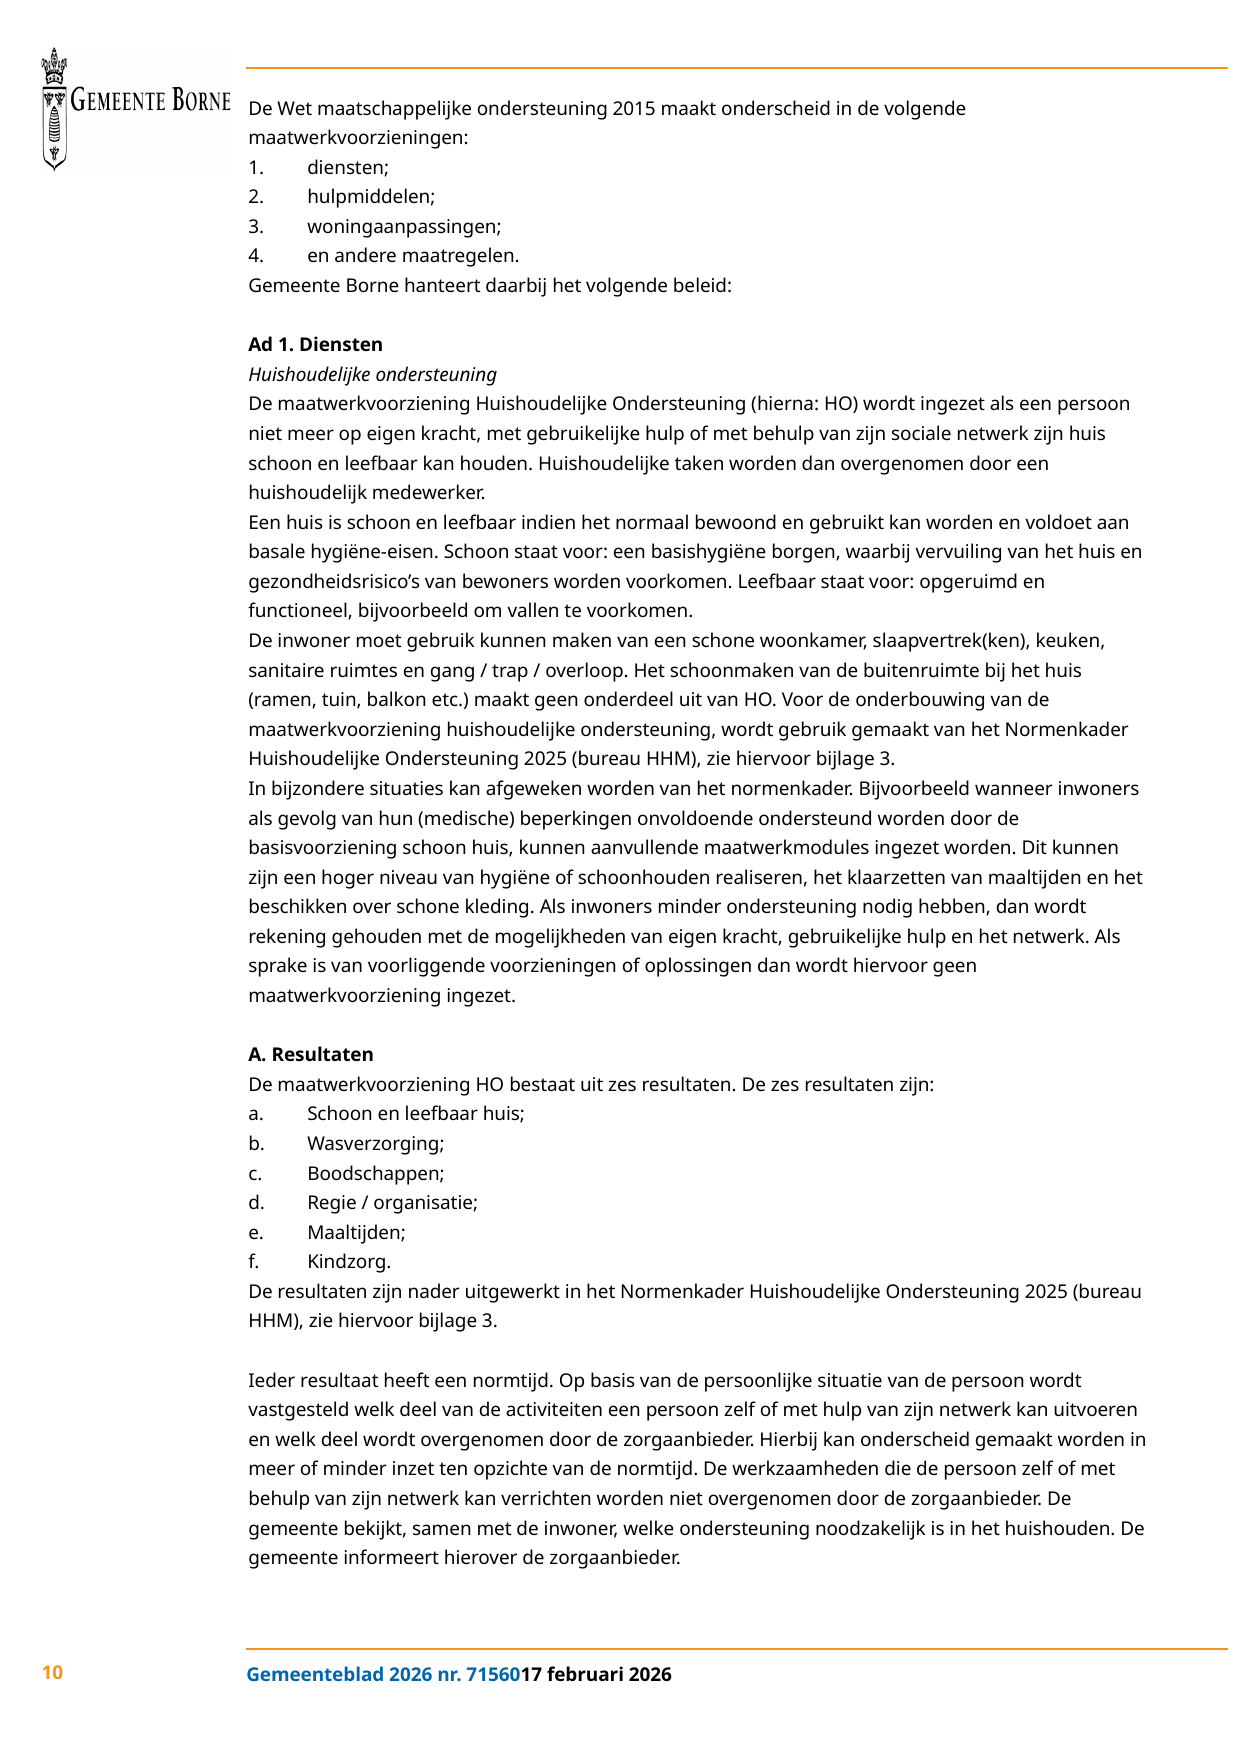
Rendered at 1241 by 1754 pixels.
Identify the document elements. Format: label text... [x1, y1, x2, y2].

text Ad 1. Diensten [248, 331, 1152, 357]
list Wasverzorging; [248, 1130, 1152, 1156]
text De inwoner moet gebruik kunnen maken van een schone woonkamer, slaapvertrek(ken), keuken, sanitaire ruimtes en gang / trap / overloop. Het schoonmaken van de buitenruimte bij het huis (ramen, tuin, balkon etc.) maakt geen onderdeel uit van HO. Voor de onderbouwing van de maatwerkvoorziening huishoudelijke ondersteuning, wordt gebruik gemaakt van het Normenkader Huishoudelijke Ondersteuning 2025 (bureau HHM), zie hiervoor bijlage 3. [248, 627, 1152, 771]
list en andere maatregelen. [248, 243, 1152, 268]
picture [41, 47, 231, 172]
text Gemeente Borne hanteert daarbij het volgende beleid: [248, 272, 1152, 298]
text In bijzondere situaties kan afgeweken worden van het normenkader. Bijvoorbeeld wanneer inwoners als gevolg van hun (medische) beperkingen onvoldoende ondersteund worden door de basisvoorziening schoon huis, kunnen aanvullende maatwerkmodules ingezet worden. Dit kunnen zijn een hoger niveau van hygiëne of schoonhouden realiseren, het klaarzetten van maaltijden en het beschikken over schone kleding. Als inwoners minder ondersteuning nodig hebben, dan wordt rekening gehouden met de mogelijkheden van eigen kracht, gebruikelijke hulp en het netwerk. Als sprake is van voorliggende voorzieningen of oplossingen dan wordt hiervoor geen maatwerkvoorziening ingezet. [248, 775, 1152, 1008]
text De Wet maatschappelijke ondersteuning 2015 maakt onderscheid in de volgende maatwerkvoorzieningen: [248, 95, 1152, 150]
text Ieder resultaat heeft een normtijd. Op basis van de persoonlijke situatie van de persoon wordt vastgesteld welk deel van de activiteiten een persoon zelf of met hulp van zijn netwerk kan uitvoeren en welk deel wordt overgenomen door de zorgaanbieder. Hierbij kan onderscheid gemaakt worden in meer of minder inzet ten opzichte van de normtijd. De werkzaamheden die de persoon zelf of met behulp van zijn netwerk kan verrichten worden niet overgenomen door de zorgaanbieder. De gemeente bekijkt, samen met de inwoner, welke ondersteuning noodzakelijk is in het huishouden. De gemeente informeert hierover de zorgaanbieder. [248, 1367, 1152, 1570]
list Regie / organisatie; [248, 1189, 1152, 1215]
text De maatwerkvoorziening Huishoudelijke Ondersteuning (hierna: HO) wordt ingezet als een persoon niet meer op eigen kracht, met gebruikelijke hulp of met behulp van zijn sociale netwerk zijn huis schoon en leefbaar kan houden. Huishoudelijke taken worden dan overgenomen door een huishoudelijk medewerker. [248, 391, 1152, 505]
list Boodschappen; [248, 1160, 1152, 1186]
list woningaanpassingen; [248, 213, 1152, 239]
text De maatwerkvoorziening HO bestaat uit zes resultaten. De zes resultaten zijn: [248, 1071, 1152, 1097]
list hulpmiddelen; [248, 183, 1152, 209]
text Huishoudelijke ondersteuning [248, 361, 1152, 387]
text A. Resultaten [248, 1041, 1152, 1067]
list diensten; [248, 154, 1152, 180]
text De resultaten zijn nader uitgewerkt in het Normenkader Huishoudelijke Ondersteuning 2025 (bureau HHM), zie hiervoor bijlage 3. [248, 1278, 1152, 1333]
list Kindzorg. [248, 1248, 1152, 1274]
list Schoon en leefbaar huis; [248, 1101, 1152, 1126]
text Een huis is schoon en leefbaar indien het normaal bewoond en gebruikt kan worden en voldoet aan basale hygiëne-eisen. Schoon staat voor: een basishygiëne borgen, waarbij vervuiling van het huis en gezondheidsrisico’s van bewoners worden voorkomen. Leefbaar staat voor: opgeruimd en functioneel, bijvoorbeeld om vallen te voorkomen. [248, 509, 1152, 623]
list Maaltijden; [248, 1219, 1152, 1245]
